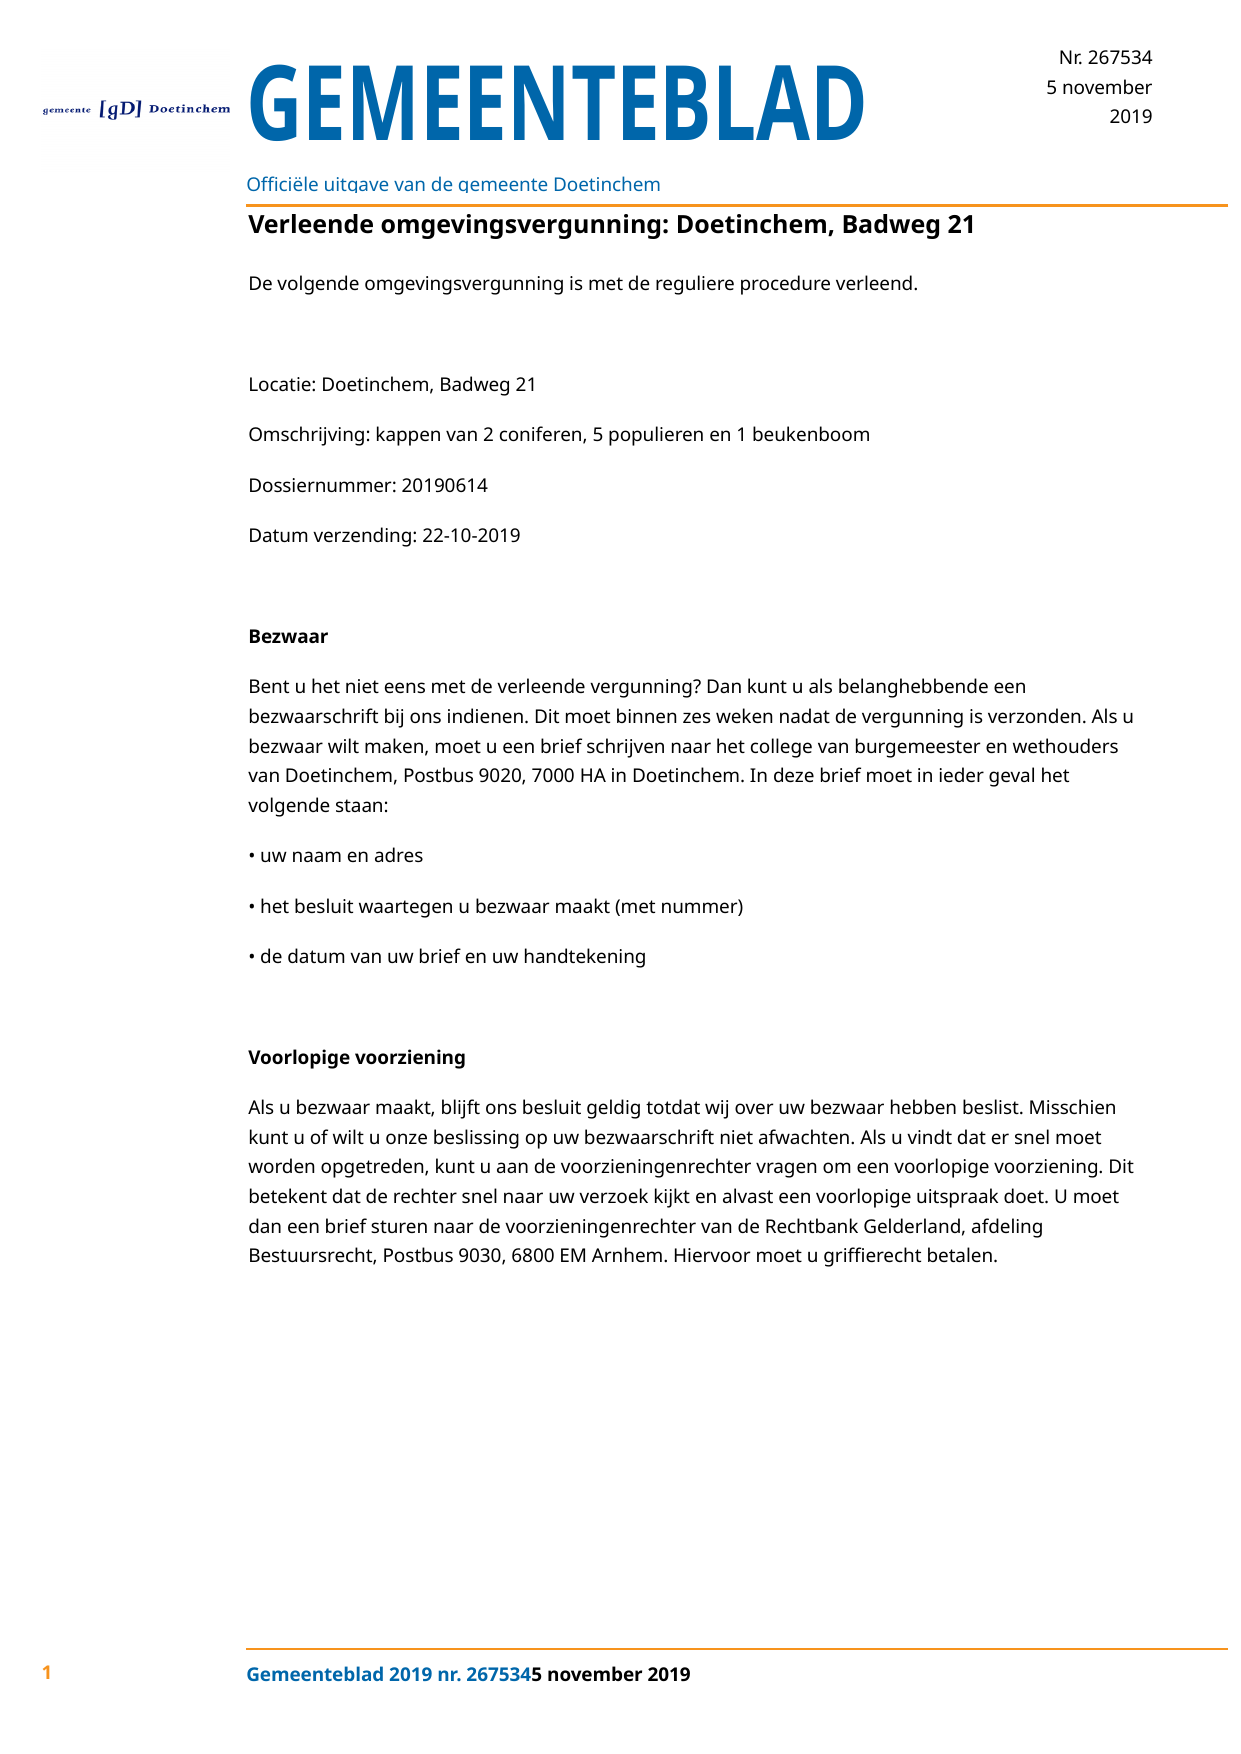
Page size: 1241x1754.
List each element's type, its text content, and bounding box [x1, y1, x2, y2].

text Als u bezwaar maakt, blijft ons besluit geldig totdat wij over uw bezwaar hebben beslist. Misschien kunt u of wilt u onze beslissing op uw bezwaarschrift niet afwachten. Als u vindt dat er snel moet worden opgetreden, kunt u aan de voorzieningenrechter vragen om een voorlopige voorziening. Dit betekent dat de rechter snel naar uw verzoek kijkt en alvast een voorlopige uitspraak doet. U moet dan een brief sturen naar de voorzieningenrechter van de Rechtbank Gelderland, afdeling Bestuursrecht, Postbus 9030, 6800 EM Arnhem. Hiervoor moet u griffierecht betalen. [248, 1094, 1152, 1268]
text De volgende omgevingsvergunning is met de reguliere procedure verleend. [248, 270, 1152, 296]
text • de datum van uw brief en uw handtekening [248, 943, 1152, 969]
text Bezwaar [248, 623, 1152, 649]
text Datum verzending: 22-10-2019 [248, 522, 1152, 548]
text Locatie: Doetinchem, Badweg 21 [248, 371, 1152, 397]
picture [41, 47, 231, 172]
text Verleende omgevingsvergunning: Doetinchem, Badweg 21 [248, 207, 1152, 241]
text • uw naam en adres [248, 842, 1152, 868]
text Omschrijving: kappen van 2 coniferen, 5 populieren en 1 beukenboom [248, 422, 1152, 447]
text Voorlopige voorziening [248, 1044, 1152, 1070]
text Bent u het niet eens met de verleende vergunning? Dan kunt u als belanghebbende een bezwaarschrift bij ons indienen. Dit moet binnen zes weken nadat de vergunning is verzonden. Als u bezwaar wilt maken, moet u een brief schrijven naar het college van burgemeester en wethouders van Doetinchem, Postbus 9020, 7000 HA in Doetinchem. In deze brief moet in ieder geval het volgende staan: [248, 674, 1152, 818]
text • het besluit waartegen u bezwaar maakt (met nummer) [248, 893, 1152, 918]
text Dossiernummer: 20190614 [248, 472, 1152, 498]
